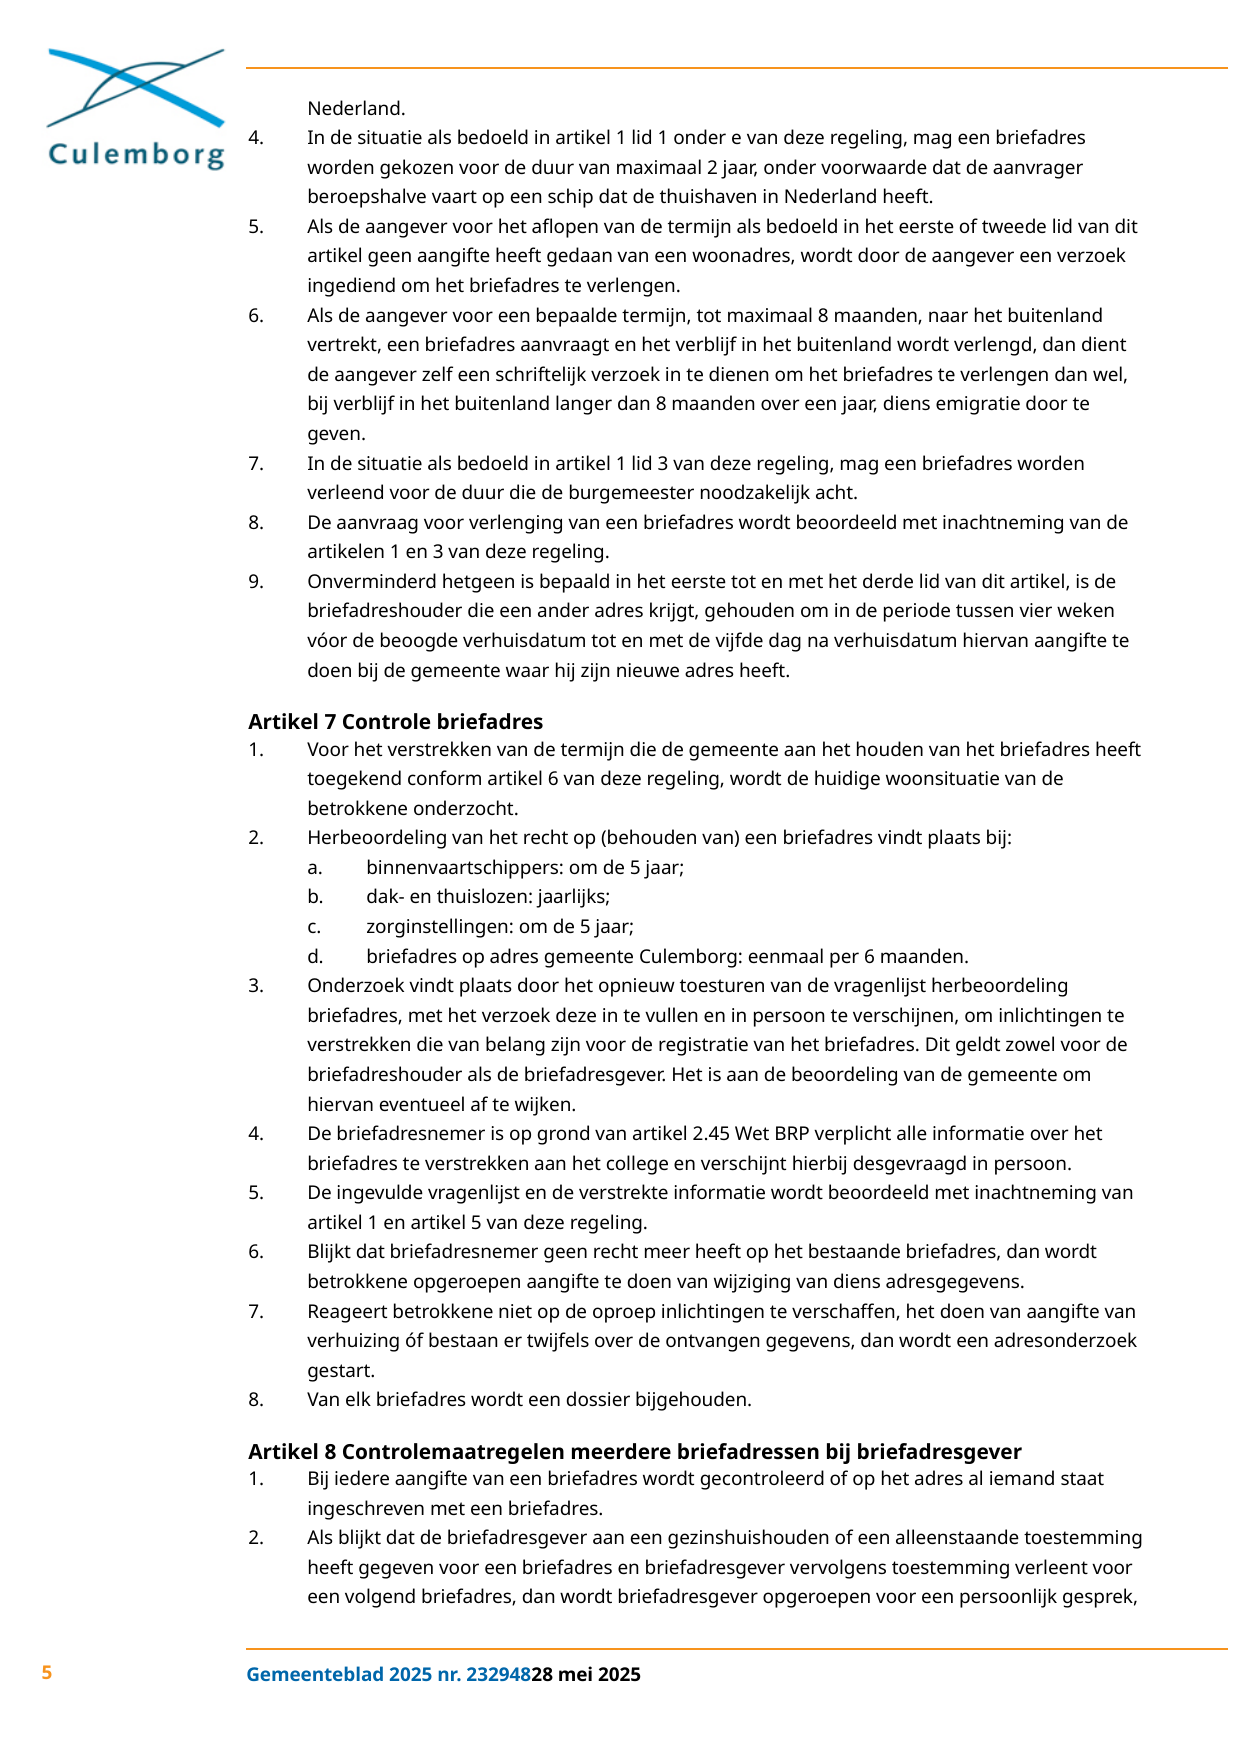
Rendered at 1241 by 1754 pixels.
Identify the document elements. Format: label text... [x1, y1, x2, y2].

list Van elk briefadres wordt een dossier bijgehouden. [248, 1387, 1152, 1412]
list Als de aangever voor het aflopen van de termijn als bedoeld in het eerste of tweede lid van dit artikel geen aangifte heeft gedaan van een woonadres, wordt door de aangever een verzoek ingediend om het briefadres te verlengen. [248, 213, 1152, 298]
list Als blijkt dat de briefadresgever aan een gezinshuishouden of een alleenstaande toestemming heeft gegeven voor een briefadres en briefadresgever vervolgens toestemming verleent voor een volgend briefadres, dan wordt briefadresgever opgeroepen voor een persoonlijk gesprek, [248, 1524, 1152, 1609]
list zorginstellingen: om de 5 jaar; [307, 913, 1152, 939]
text Artikel 8 Controlemaatregelen meerdere briefadressen bij briefadresgever [248, 1437, 1152, 1465]
list dak- en thuislozen: jaarlijks; [307, 884, 1152, 909]
list De briefadresnemer is op grond van artikel 2.45 Wet BRP verplicht alle informatie over het briefadres te verstrekken aan het college en verschijnt hierbij desgevraagd in persoon. [248, 1120, 1152, 1176]
list Onderzoek vindt plaats door het opnieuw toesturen van de vragenlijst herbeoordeling briefadres, met het verzoek deze in te vullen en in persoon te verschijnen, om inlichtingen te verstrekken die van belang zijn voor de registratie van het briefadres. Dit geldt zowel voor de briefadreshouder als de briefadresgever. Het is aan de beoordeling van de gemeente om hiervan eventueel af te wijken. [248, 972, 1152, 1116]
list Herbeoordeling van het recht op (behouden van) een briefadres vindt plaats bij: [248, 824, 1152, 850]
list De aanvraag voor verlenging van een briefadres wordt beoordeeld met inachtneming van de artikelen 1 en 3 van deze regeling. [248, 509, 1152, 564]
list Reageert betrokkene niet op de oproep inlichtingen te verschaffen, het doen van aangifte van verhuizing óf bestaan er twijfels over de ontvangen gegevens, dan wordt een adresonderzoek gestart. [248, 1298, 1152, 1383]
picture [41, 47, 231, 172]
text Artikel 7 Controle briefadres [248, 707, 1152, 736]
list briefadres op adres gemeente Culemborg: eenmaal per 6 maanden. [307, 943, 1152, 968]
list Blijkt dat briefadresnemer geen recht meer heeft op het bestaande briefadres, dan wordt betrokkene opgeroepen aangifte te doen van wijziging van diens adresgegevens. [248, 1239, 1152, 1294]
list binnenvaartschippers: om de 5 jaar; [307, 854, 1152, 880]
list Voor het verstrekken van de termijn die de gemeente aan het houden van het briefadres heeft toegekend conform artikel 6 van deze regeling, wordt de huidige woonsituatie van de betrokkene onderzocht. [248, 736, 1152, 821]
list In de situatie als bedoeld in artikel 1 lid 1 onder e van deze regeling, mag een briefadres worden gekozen voor de duur van maximaal 2 jaar, onder voorwaarde dat de aanvrager beroepshalve vaart op een schip dat de thuishaven in Nederland heeft. [248, 124, 1152, 209]
list De ingevulde vragenlijst en de verstrekte informatie wordt beoordeeld met inachtneming van artikel 1 en artikel 5 van deze regeling. [248, 1179, 1152, 1235]
list Als de aangever voor een bepaalde termijn, tot maximaal 8 maanden, naar het buitenland vertrekt, een briefadres aanvraagt en het verblijf in het buitenland wordt verlengd, dan dient de aangever zelf een schriftelijk verzoek in te dienen om het briefadres te verlengen dan wel, bij verblijf in het buitenland langer dan 8 maanden over een jaar, diens emigratie door te geven. [248, 302, 1152, 446]
list In de situatie als bedoeld in artikel 1 lid 3 van deze regeling, mag een briefadres worden verleend voor de duur die de burgemeester noodzakelijk acht. [248, 450, 1152, 505]
list Nederland. [248, 95, 1152, 121]
list Bij iedere aangifte van een briefadres wordt gecontroleerd of op het adres al iemand staat ingeschreven met een briefadres. [248, 1465, 1152, 1521]
list Onverminderd hetgeen is bepaald in het eerste tot en met het derde lid van dit artikel, is de briefadreshouder die een ander adres krijgt, gehouden om in de periode tussen vier weken vóor de beoogde verhuisdatum tot en met de vijfde dag na verhuisdatum hiervan aangifte te doen bij de gemeente waar hij zijn nieuwe adres heeft. [248, 568, 1152, 683]
